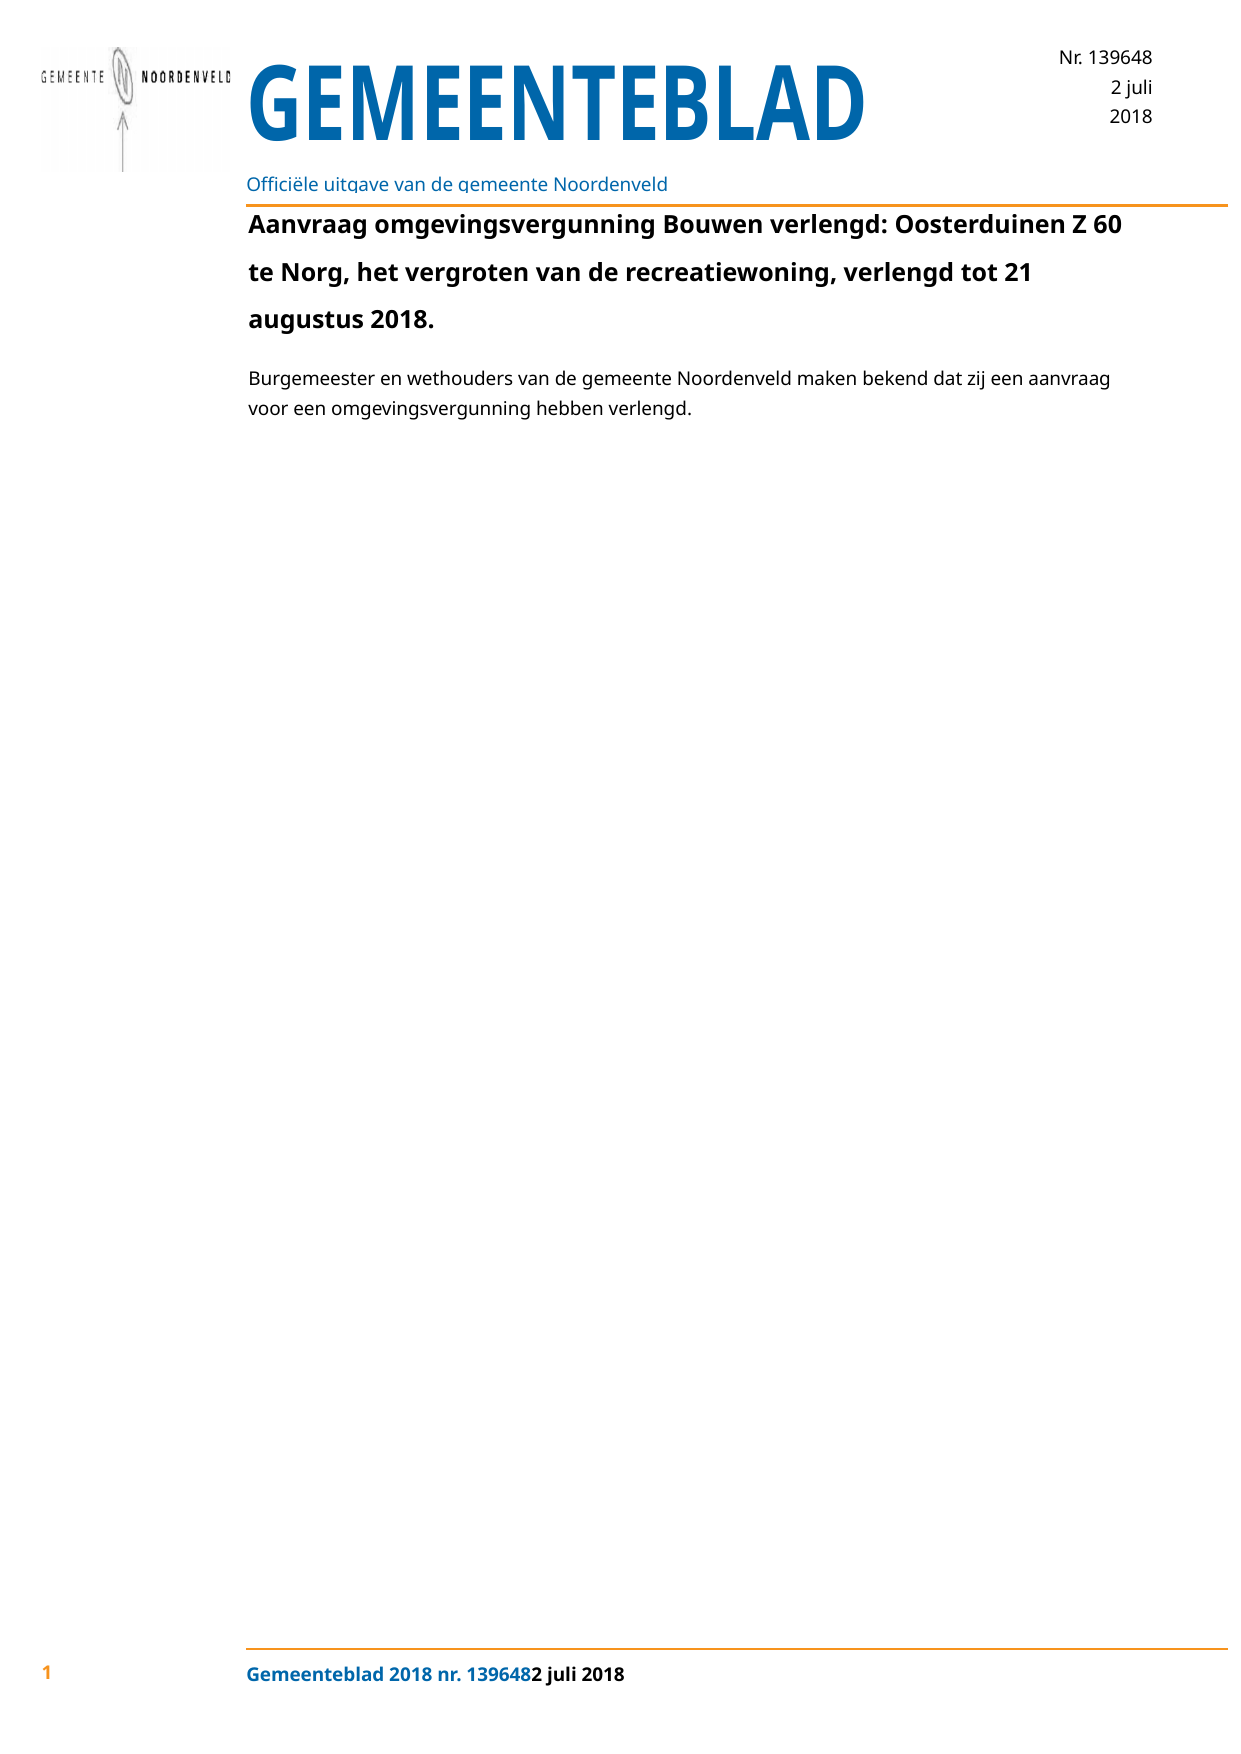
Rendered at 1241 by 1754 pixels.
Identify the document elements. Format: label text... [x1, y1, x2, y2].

text Aanvraag omgevingsvergunning Bouwen verlengd: Oosterduinen Z 60 te Norg, het vergroten van de recreatiewoning, verlengd tot 21 augustus 2018. [248, 207, 1152, 336]
text Burgemeester en wethouders van de gemeente Noordenveld maken bekend dat zij een aanvraag voor een omgevingsvergunning hebben verlengd. [248, 366, 1152, 421]
picture [41, 47, 231, 172]
